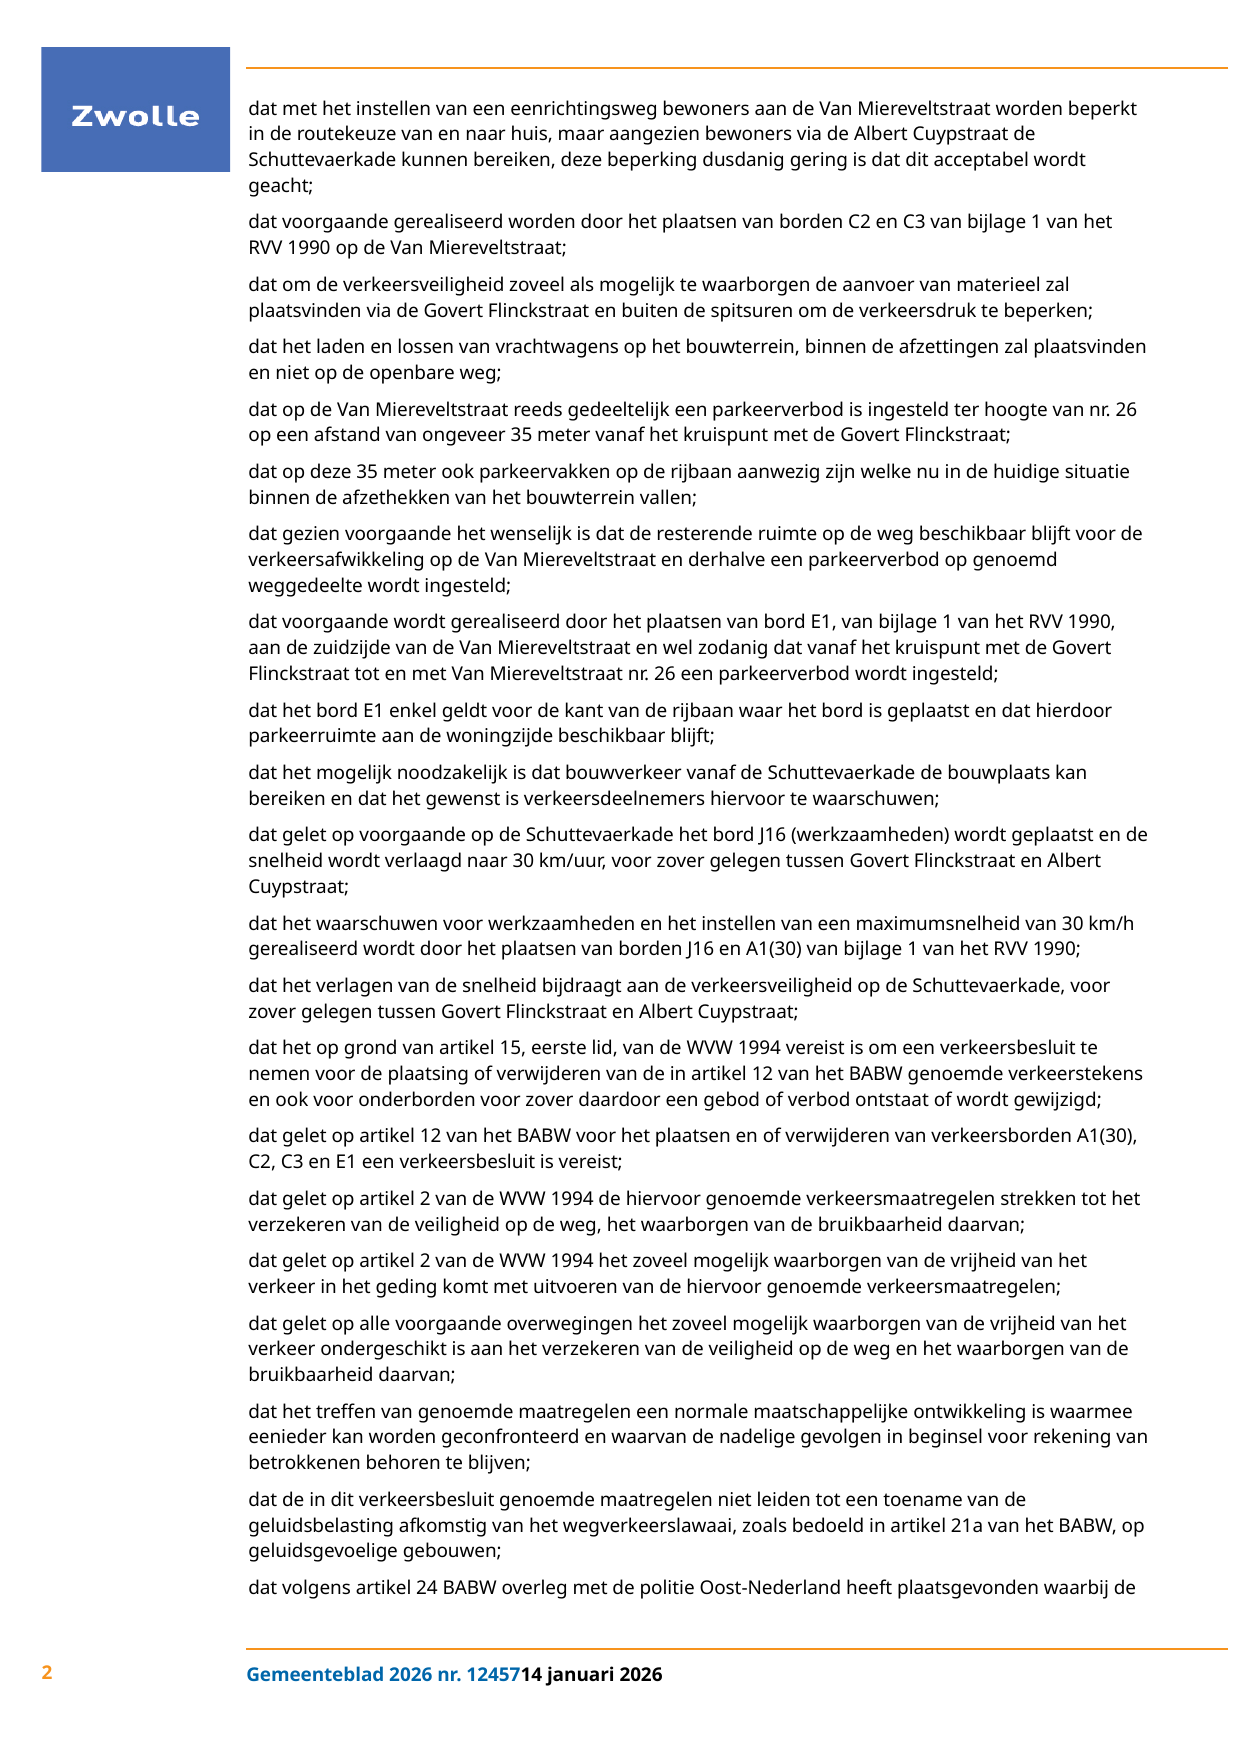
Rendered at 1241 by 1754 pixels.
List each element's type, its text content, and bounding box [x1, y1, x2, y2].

text dat gelet op artikel 2 van de WVW 1994 het zoveel mogelijk waarborgen van de vrijheid van het verkeer in het geding komt met uitvoeren van de hiervoor genoemde verkeersmaatregelen; [248, 1247, 1152, 1299]
text dat het treffen van genoemde maatregelen een normale maatschappelijke ontwikkeling is waarmee eenieder kan worden geconfronteerd en waarvan de nadelige gevolgen in beginsel voor rekening van betrokkenen behoren te blijven; [248, 1398, 1152, 1475]
text dat volgens artikel 24 BABW overleg met de politie Oost-Nederland heeft plaatsgevonden waarbij de [248, 1574, 1152, 1600]
picture [41, 47, 231, 172]
text dat op de Van Miereveltstraat reeds gedeeltelijk een parkeerverbod is ingesteld ter hoogte van nr. 26 op een afstand van ongeveer 35 meter vanaf het kruispunt met de Govert Flinckstraat; [248, 396, 1152, 447]
text dat het laden en lossen van vrachtwagens op het bouwterrein, binnen de afzettingen zal plaatsvinden en niet op de openbare weg; [248, 333, 1152, 385]
text dat om de verkeersveiligheid zoveel als mogelijk te waarborgen de aanvoer van materieel zal plaatsvinden via de Govert Flinckstraat en buiten de spitsuren om de verkeersdruk te beperken; [248, 271, 1152, 322]
text dat gelet op voorgaande op de Schuttevaerkade het bord J16 (werkzaamheden) wordt geplaatst en de snelheid wordt verlaagd naar 30 km/uur, voor zover gelegen tussen Govert Flinckstraat en Albert Cuypstraat; [248, 822, 1152, 899]
text dat het mogelijk noodzakelijk is dat bouwverkeer vanaf de Schuttevaerkade de bouwplaats kan bereiken en dat het gewenst is verkeersdeelnemers hiervoor te waarschuwen; [248, 759, 1152, 811]
text dat het bord E1 enkel geldt voor de kant van de rijbaan waar het bord is geplaatst en dat hierdoor parkeerruimte aan de woningzijde beschikbaar blijft; [248, 697, 1152, 748]
text dat voorgaande wordt gerealiseerd door het plaatsen van bord E1, van bijlage 1 van het RVV 1990, aan de zuidzijde van de Van Miereveltstraat en wel zodanig dat vanaf het kruispunt met de Govert Flinckstraat tot en met Van Miereveltstraat nr. 26 een parkeerverbod wordt ingesteld; [248, 609, 1152, 686]
text dat het waarschuwen voor werkzaamheden en het instellen van een maximumsnelheid van 30 km/h gerealiseerd wordt door het plaatsen van borden J16 en A1(30) van bijlage 1 van het RVV 1990; [248, 910, 1152, 961]
text dat het op grond van artikel 15, eerste lid, van de WVW 1994 vereist is om een verkeersbesluit te nemen voor de plaatsing of verwijderen van de in artikel 12 van het BABW genoemde verkeerstekens en ook voor onderborden voor zover daardoor een gebod of verbod ontstaat of wordt gewijzigd; [248, 1034, 1152, 1112]
text dat de in dit verkeersbesluit genoemde maatregelen niet leiden tot een toename van de geluidsbelasting afkomstig van het wegverkeerslawaai, zoals bedoeld in artikel 21a van het BABW, op geluidsgevoelige gebouwen; [248, 1486, 1152, 1563]
text dat gelet op alle voorgaande overwegingen het zoveel mogelijk waarborgen van de vrijheid van het verkeer ondergeschikt is aan het verzekeren van de veiligheid op de weg en het waarborgen van de bruikbaarheid daarvan; [248, 1310, 1152, 1387]
text dat voorgaande gerealiseerd worden door het plaatsen van borden C2 en C3 van bijlage 1 van het RVV 1990 op de Van Miereveltstraat; [248, 209, 1152, 260]
text dat met het instellen van een eenrichtingsweg bewoners aan de Van Miereveltstraat worden beperkt in de routekeuze van en naar huis, maar aangezien bewoners via de Albert Cuypstraat de Schuttevaerkade kunnen bereiken, deze beperking dusdanig gering is dat dit acceptabel wordt geacht; [248, 95, 1152, 198]
text dat gezien voorgaande het wenselijk is dat de resterende ruimte op de weg beschikbaar blijft voor de verkeersafwikkeling op de Van Miereveltstraat en derhalve een parkeerverbod op genoemd weggedeelte wordt ingesteld; [248, 521, 1152, 598]
text dat op deze 35 meter ook parkeervakken op de rijbaan aanwezig zijn welke nu in de huidige situatie binnen de afzethekken van het bouwterrein vallen; [248, 458, 1152, 510]
text dat gelet op artikel 12 van het BABW voor het plaatsen en of verwijderen van verkeersborden A1(30), C2, C3 en E1 een verkeersbesluit is vereist; [248, 1123, 1152, 1174]
text dat het verlagen van de snelheid bijdraagt aan de verkeersveiligheid op de Schuttevaerkade, voor zover gelegen tussen Govert Flinckstraat en Albert Cuypstraat; [248, 972, 1152, 1024]
text dat gelet op artikel 2 van de WVW 1994 de hiervoor genoemde verkeersmaatregelen strekken tot het verzekeren van de veiligheid op de weg, het waarborgen van de bruikbaarheid daarvan; [248, 1185, 1152, 1237]
